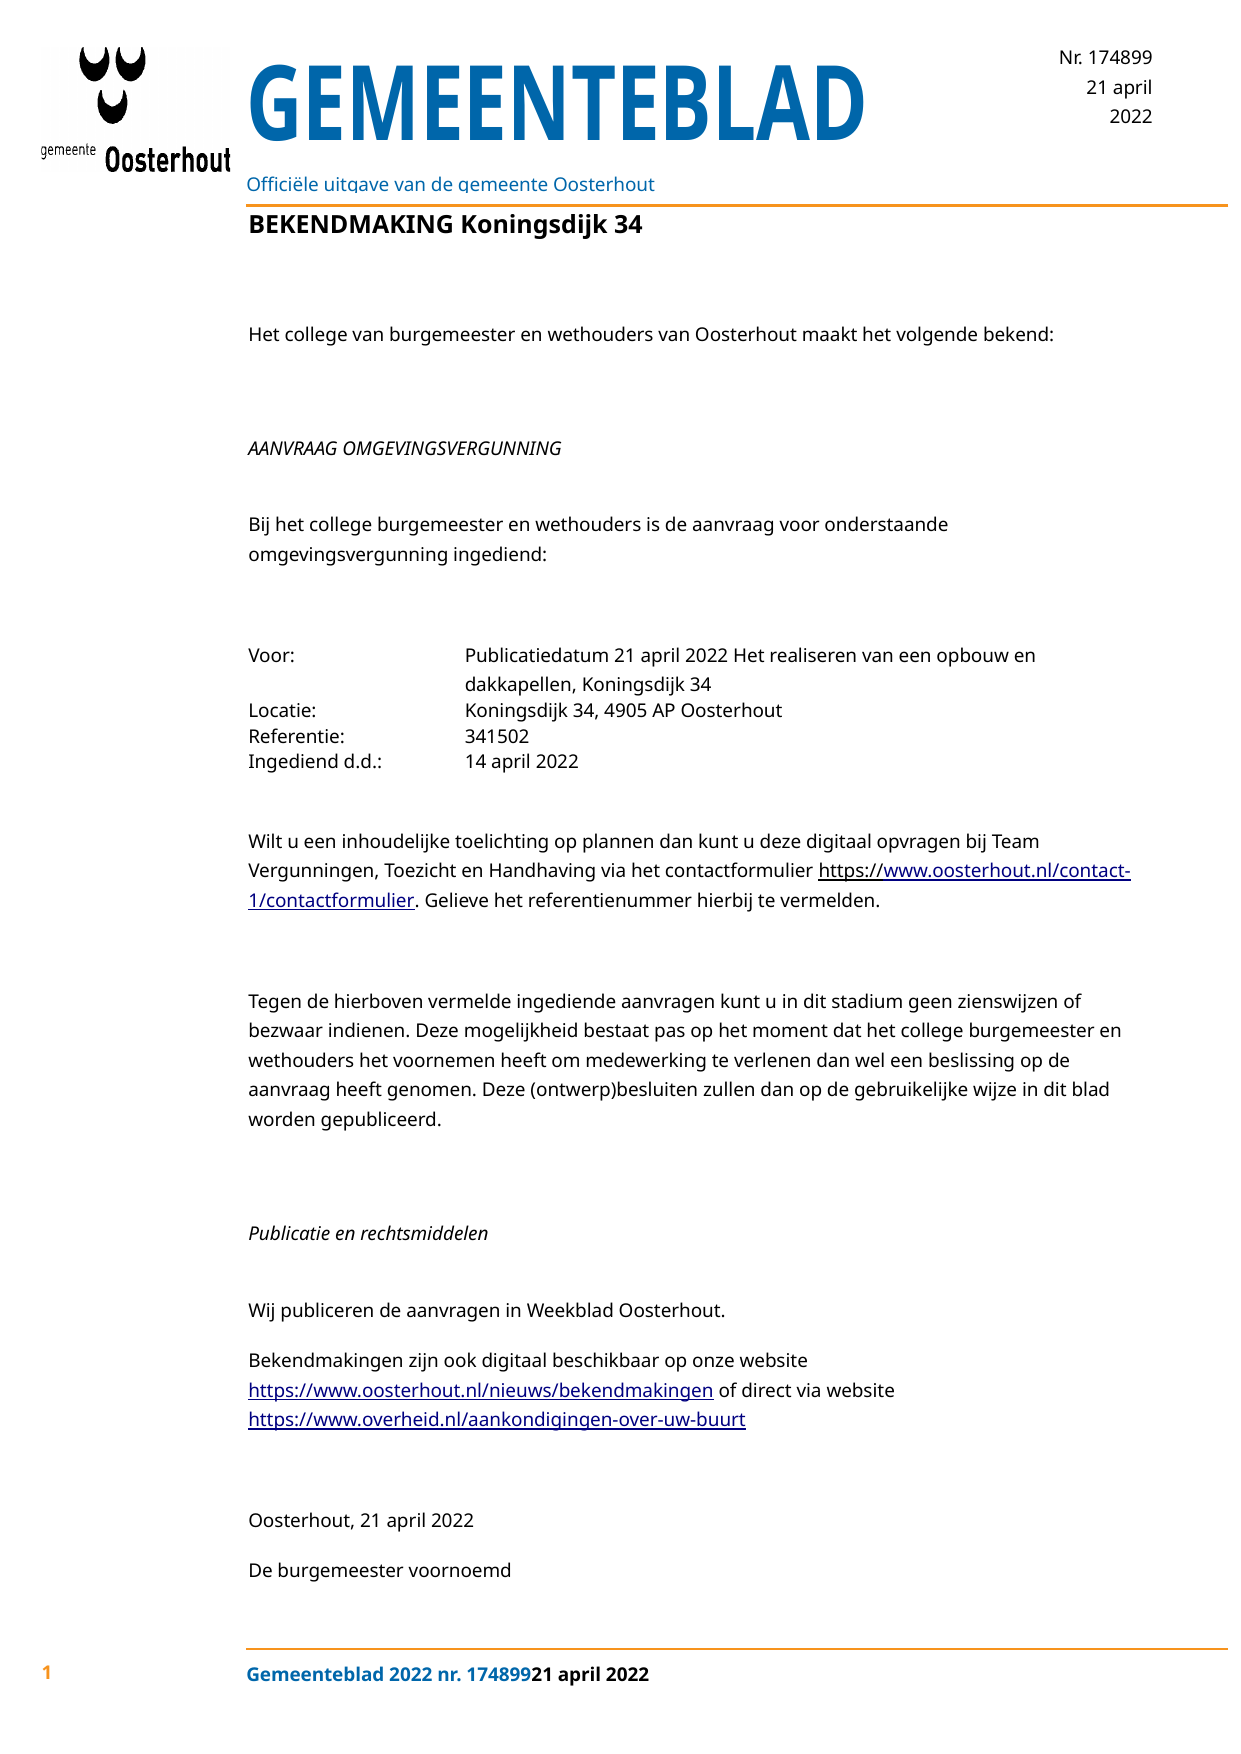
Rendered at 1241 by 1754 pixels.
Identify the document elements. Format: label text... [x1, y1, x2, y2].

table_cell Koningsdijk 34, 4905 AP Oosterhout [465, 697, 1152, 723]
text BEKENDMAKING Koningsdijk 34 [248, 207, 1152, 241]
text Wilt u een inhoudelijke toelichting op plannen dan kunt u deze digitaal opvragen bij Team Vergunningen, Toezicht en Handhaving via het contactformulier https://www.oosterhout.nl/contact-1/contactformulier. Gelieve het referentienummer hierbij te vermelden. [248, 828, 1152, 913]
table_cell Referentie: [248, 723, 464, 748]
text Oosterhout, 21 april 2022 [248, 1507, 1152, 1533]
text Bekendmakingen zijn ook digitaal beschikbaar op onze website https://www.oosterhout.nl/nieuws/bekendmakingen of direct via website https://www.overheid.nl/aankondigingen-over-uw-buurt [248, 1347, 1152, 1432]
text Publicatie en rechtsmiddelen [248, 1221, 1152, 1246]
text Het college van burgemeester en wethouders van Oosterhout maakt het volgende bekend: [248, 321, 1152, 346]
table_cell Locatie: [248, 697, 464, 723]
picture [41, 47, 231, 172]
table_cell Ingediend d.d.: [248, 749, 464, 774]
text Tegen de hierboven vermelde ingediende aanvragen kunt u in dit stadium geen zienswijzen of bezwaar indienen. Deze mogelijkheid bestaat pas op het moment dat het college burgemeester en wethouders het voornemen heeft om medewerking te verlenen dan wel een beslissing op de aanvraag heeft genomen. Deze (ontwerp)besluiten zullen dan op de gebruikelijke wijze in dit blad worden gepubliceerd. [248, 988, 1152, 1132]
table_header Voor: [248, 642, 464, 697]
text De burgemeester voornoemd [248, 1558, 1152, 1583]
text Bij het college burgemeester en wethouders is de aanvraag voor onderstaande omgevingsvergunning ingediend: [248, 511, 1152, 567]
text AANVRAAG OMGEVINGSVERGUNNING [248, 435, 1152, 461]
table_cell 341502 [465, 723, 1152, 748]
text Wij publiceren de aanvragen in Weekblad Oosterhout. [248, 1297, 1152, 1322]
table_cell 14 april 2022 [465, 749, 1152, 774]
table_header Publicatiedatum 21 april 2022 Het realiseren van een opbouw en dakkapellen, Koningsdijk 34 [465, 642, 1152, 697]
